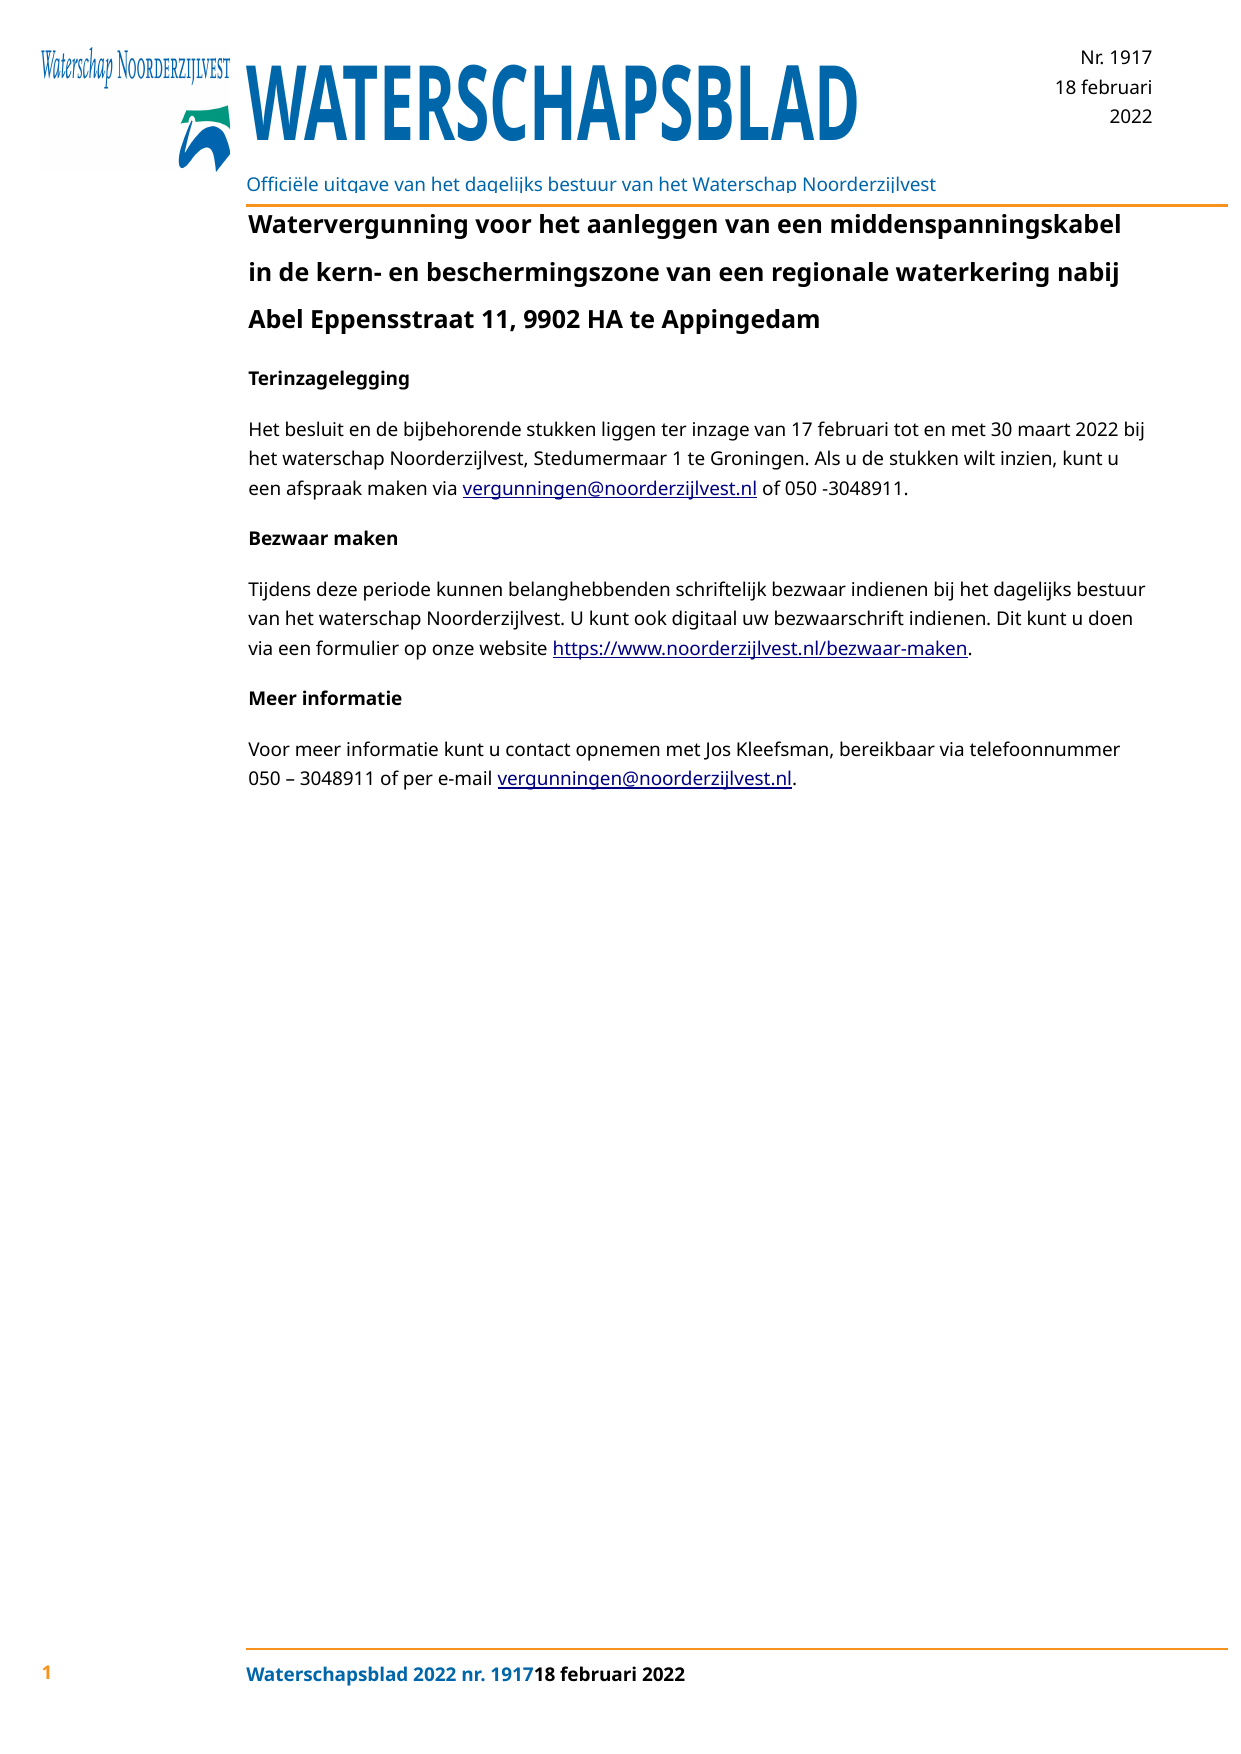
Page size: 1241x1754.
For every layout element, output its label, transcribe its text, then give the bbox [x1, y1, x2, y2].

text Terinzagelegging [248, 366, 1152, 391]
text Tijdens deze periode kunnen belanghebbenden schriftelijk bezwaar indienen bij het dagelijks bestuur van het waterschap Noorderzijlvest. U kunt ook digitaal uw bezwaarschrift indienen. Dit kunt u doen via een formulier op onze website https://www.noorderzijlvest.nl/bezwaar-maken. [248, 576, 1152, 661]
text Meer informatie [248, 686, 1152, 711]
picture [41, 47, 231, 172]
text Watervergunning voor het aanleggen van een middenspanningskabel in de kern- en beschermingszone van een regionale waterkering nabij Abel Eppensstraat 11, 9902 HA te Appingedam [248, 207, 1152, 336]
text Het besluit en de bijbehorende stukken liggen ter inzage van 17 februari tot en met 30 maart 2022 bij het waterschap Noorderzijlvest, Stedumermaar 1 te Groningen. Als u de stukken wilt inzien, kunt u een afspraak maken via vergunningen@noorderzijlvest.nl of 050 -3048911. [248, 416, 1152, 501]
text Voor meer informatie kunt u contact opnemen met Jos Kleefsman, bereikbaar via telefoonnummer 050 – 3048911 of per e-mail vergunningen@noorderzijlvest.nl. [248, 736, 1152, 791]
text Bezwaar maken [248, 526, 1152, 551]
